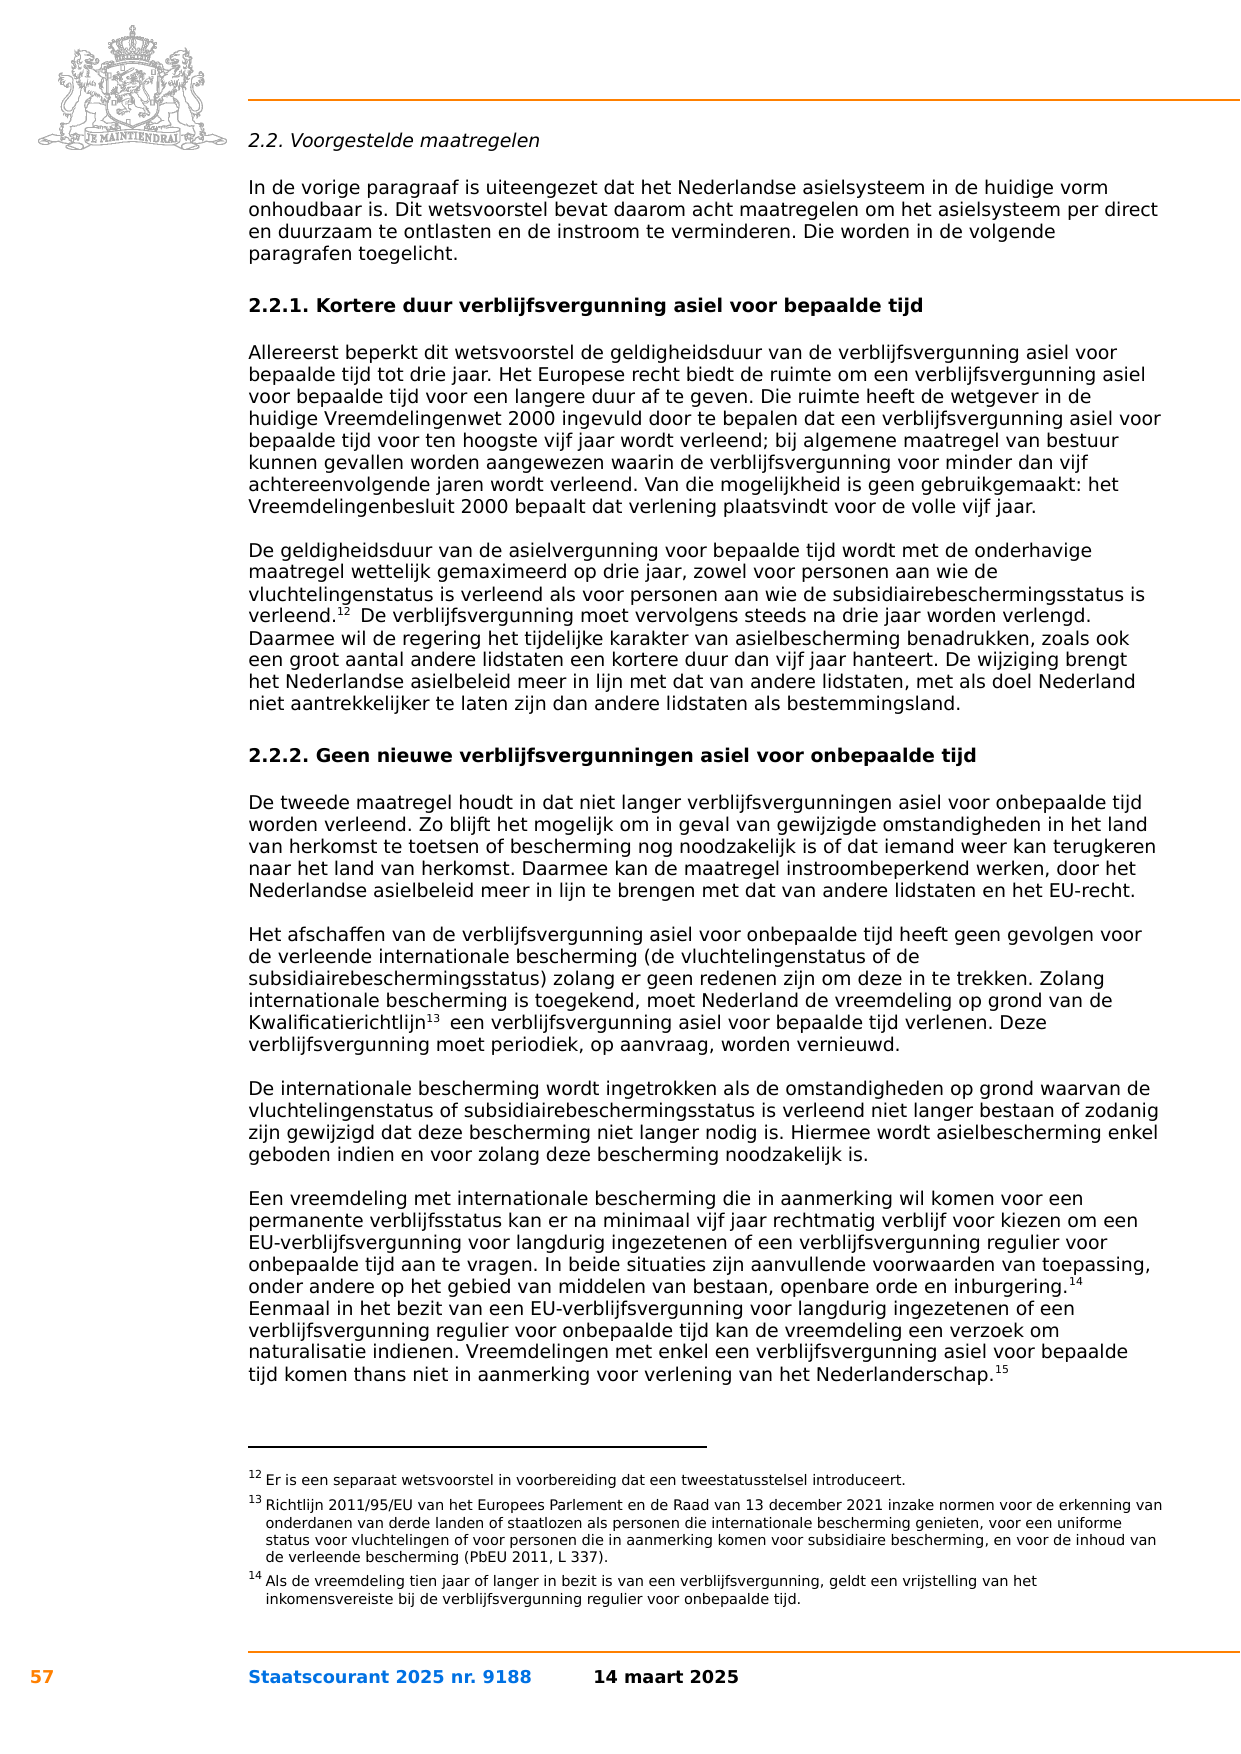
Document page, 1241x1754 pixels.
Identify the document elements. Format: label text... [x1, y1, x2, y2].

subtitle 2.2.1. Kortere duur verblijfsvergunning asiel voor bepaalde tijd [248, 295, 1163, 317]
picture [38, 25, 227, 150]
text Het afschaffen van de verblijfsvergunning asiel voor onbepaalde tijd heeft geen gevolgen voor de verleende internationale bescherming (de vluchtelingenstatus of de subsidiairebeschermingsstatus) zolang er geen redenen zijn om deze in te trekken. Zolang internationale bescherming is toegekend, moet Nederland de vreemdeling op grond van de Kwalificatierichtlijn een verblijfsvergunning asiel voor bepaalde tijd verlenen. Deze verblijfsvergunning moet periodiek, op aanvraag, worden vernieuwd. [248, 924, 1163, 1056]
text Allereerst beperkt dit wetsvoorstel de geldigheidsduur van de verblijfsvergunning asiel voor bepaalde tijd tot drie jaar. Het Europese recht biedt de ruimte om een verblijfsvergunning asiel voor bepaalde tijd voor een langere duur af te geven. Die ruimte heeft de wetgever in de huidige Vreemdelingenwet 2000 ingevuld door te bepalen dat een verblijfsvergunning asiel voor bepaalde tijd voor ten hoogste vijf jaar wordt verleend; bij algemene maatregel van bestuur kunnen gevallen worden aangewezen waarin de verblijfsvergunning voor minder dan vijf achtereenvolgende jaren wordt verleend. Van die mogelijkheid is geen gebruikgemaakt: het Vreemdelingenbesluit 2000 bepaalt dat verlening plaatsvindt voor de volle vijf jaar. [248, 342, 1163, 518]
text Er is een separaat wetsvoorstel in voorbereiding dat een tweestatusstelsel introduceert. [248, 1468, 1163, 1490]
text De geldigheidsduur van de asielvergunning voor bepaalde tijd wordt met de onderhavige maatregel wettelijk gemaximeerd op drie jaar, zowel voor personen aan wie de vluchtelingenstatus is verleend als voor personen aan wie de subsidiairebeschermingsstatus is verleend. De verblijfsvergunning moet vervolgens steeds na drie jaar worden verlengd. Daarmee wil de regering het tijdelijke karakter van asielbescherming benadrukken, zoals ook een groot aantal andere lidstaten een kortere duur dan vijf jaar hanteert. De wijziging brengt het Nederlandse asielbeleid meer in lijn met dat van andere lidstaten, met als doel Nederland niet aantrekkelijker te laten zijn dan andere lidstaten als bestemmingsland. [248, 539, 1163, 715]
text De internationale bescherming wordt ingetrokken als de omstandigheden op grond waarvan de vluchtelingenstatus of subsidiairebeschermingsstatus is verleend niet langer bestaan of zodanig zijn gewijzigd dat deze bescherming niet langer nodig is. Hiermee wordt asielbescherming enkel geboden indien en voor zolang deze bescherming noodzakelijk is. [248, 1078, 1163, 1166]
subtitle 2.2. Voorgestelde maatregelen [248, 130, 1163, 152]
text In de vorige paragraaf is uiteengezet dat het Nederlandse asielsysteem in de huidige vorm onhoudbaar is. Dit wetsvoorstel bevat daarom acht maatregelen om het asielsysteem per direct en duurzaam te ontlasten en de instroom te verminderen. Die worden in de volgende paragrafen toegelicht. [248, 177, 1163, 265]
subtitle 2.2.2. Geen nieuwe verblijfsvergunningen asiel voor onbepaalde tijd [248, 745, 1163, 767]
text Richtlijn 2011/95/EU van het Europees Parlement en de Raad van 13 december 2021 inzake normen voor de erkenning van onderdanen van derde landen of staatlozen als personen die internationale bescherming genieten, voor een uniforme status voor vluchtelingen of voor personen die in aanmerking komen voor subsidiaire bescherming, en voor de inhoud van de verleende bescherming (PbEU 2011, L 337). [248, 1493, 1163, 1566]
text Als de vreemdeling tien jaar of langer in bezit is van een verblijfsvergunning, geldt een vrijstelling van het inkomensvereiste bij de verblijfsvergunning regulier voor onbepaalde tijd. [248, 1569, 1163, 1608]
text De tweede maatregel houdt in dat niet langer verblijfsvergunningen asiel voor onbepaalde tijd worden verleend. Zo blijft het mogelijk om in geval van gewijzigde omstandigheden in het land van herkomst te toetsen of bescherming nog noodzakelijk is of dat iemand weer kan terugkeren naar het land van herkomst. Daarmee kan de maatregel instroombeperkend werken, door het Nederlandse asielbeleid meer in lijn te brengen met dat van andere lidstaten en het EU-recht. [248, 792, 1163, 902]
text Een vreemdeling met internationale bescherming die in aanmerking wil komen voor een permanente verblijfsstatus kan er na minimaal vijf jaar rechtmatig verblijf voor kiezen om een EU-verblijfsvergunning voor langdurig ingezetenen of een verblijfsvergunning regulier voor onbepaalde tijd aan te vragen. In beide situaties zijn aanvullende voorwaarden van toepassing, onder andere op het gebied van middelen van bestaan, openbare orde en inburgering. Eenmaal in het bezit van een EU-verblijfsvergunning voor langdurig ingezetenen of een verblijfsvergunning regulier voor onbepaalde tijd kan de vreemdeling een verzoek om naturalisatie indienen. Vreemdelingen met enkel een verblijfsvergunning asiel voor bepaalde tijd komen thans niet in aanmerking voor verlening van het Nederlanderschap. [248, 1188, 1163, 1385]
